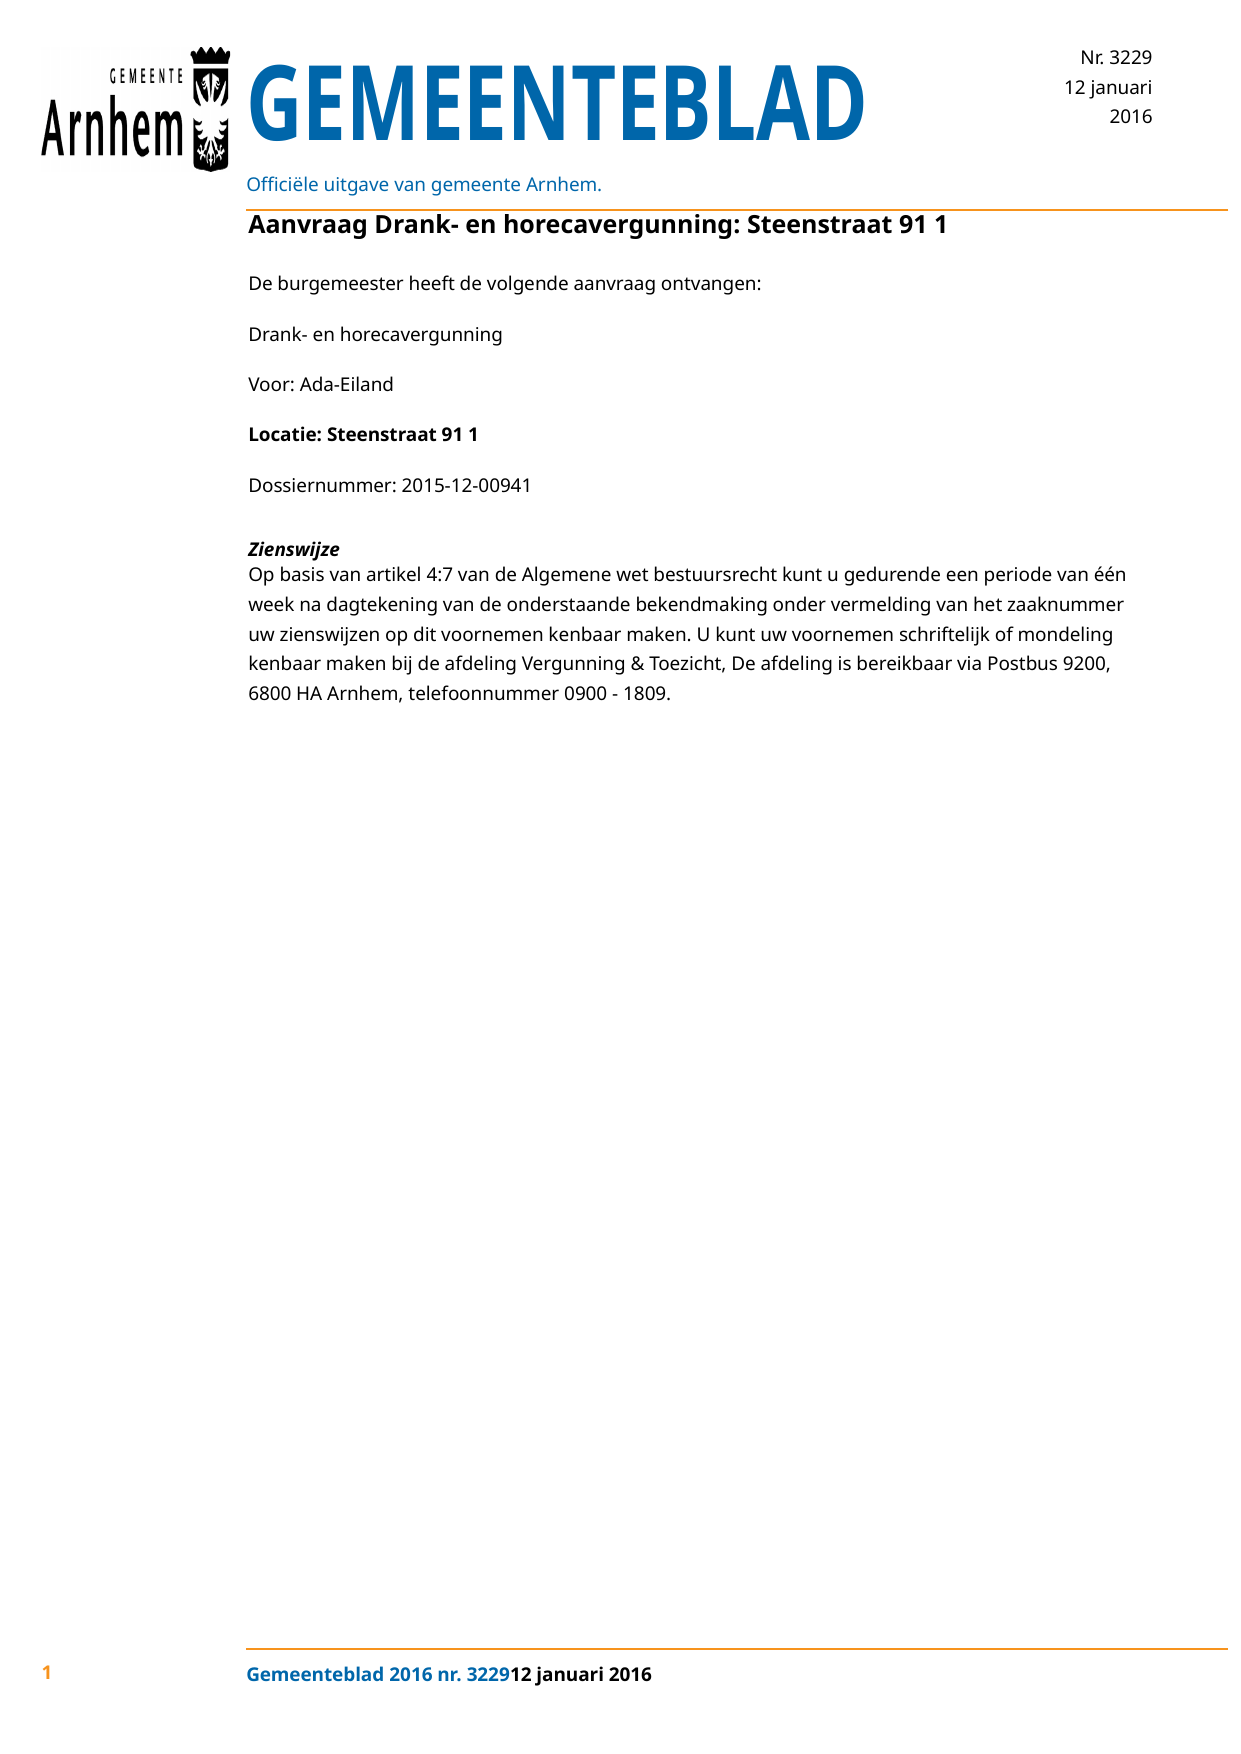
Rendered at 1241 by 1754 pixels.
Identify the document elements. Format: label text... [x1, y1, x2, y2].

text Drank- en horecavergunning [248, 321, 1152, 346]
text Aanvraag Drank- en horecavergunning: Steenstraat 91 1 [248, 211, 1152, 241]
text Voor: Ada-Eiland [248, 371, 1152, 397]
picture [41, 47, 231, 172]
text Locatie: Steenstraat 91 1 [248, 422, 1152, 447]
text Op basis van artikel 4:7 van de Algemene wet bestuursrecht kunt u gedurende een periode van één week na dagtekening van de onderstaande bekendmaking onder vermelding van het zaaknummer uw zienswijzen op dit voornemen kenbaar maken. U kunt uw voornemen schriftelijk of mondeling kenbaar maken bij de afdeling Vergunning & Toezicht, De afdeling is bereikbaar via Postbus 9200, 6800 HA Arnhem, telefoonnummer 0900 - 1809. [248, 562, 1152, 706]
text Zienswijze [248, 536, 1152, 562]
text De burgemeester heeft de volgende aanvraag ontvangen: [248, 270, 1152, 296]
text Dossiernummer: 2015-12-00941 [248, 472, 1152, 498]
